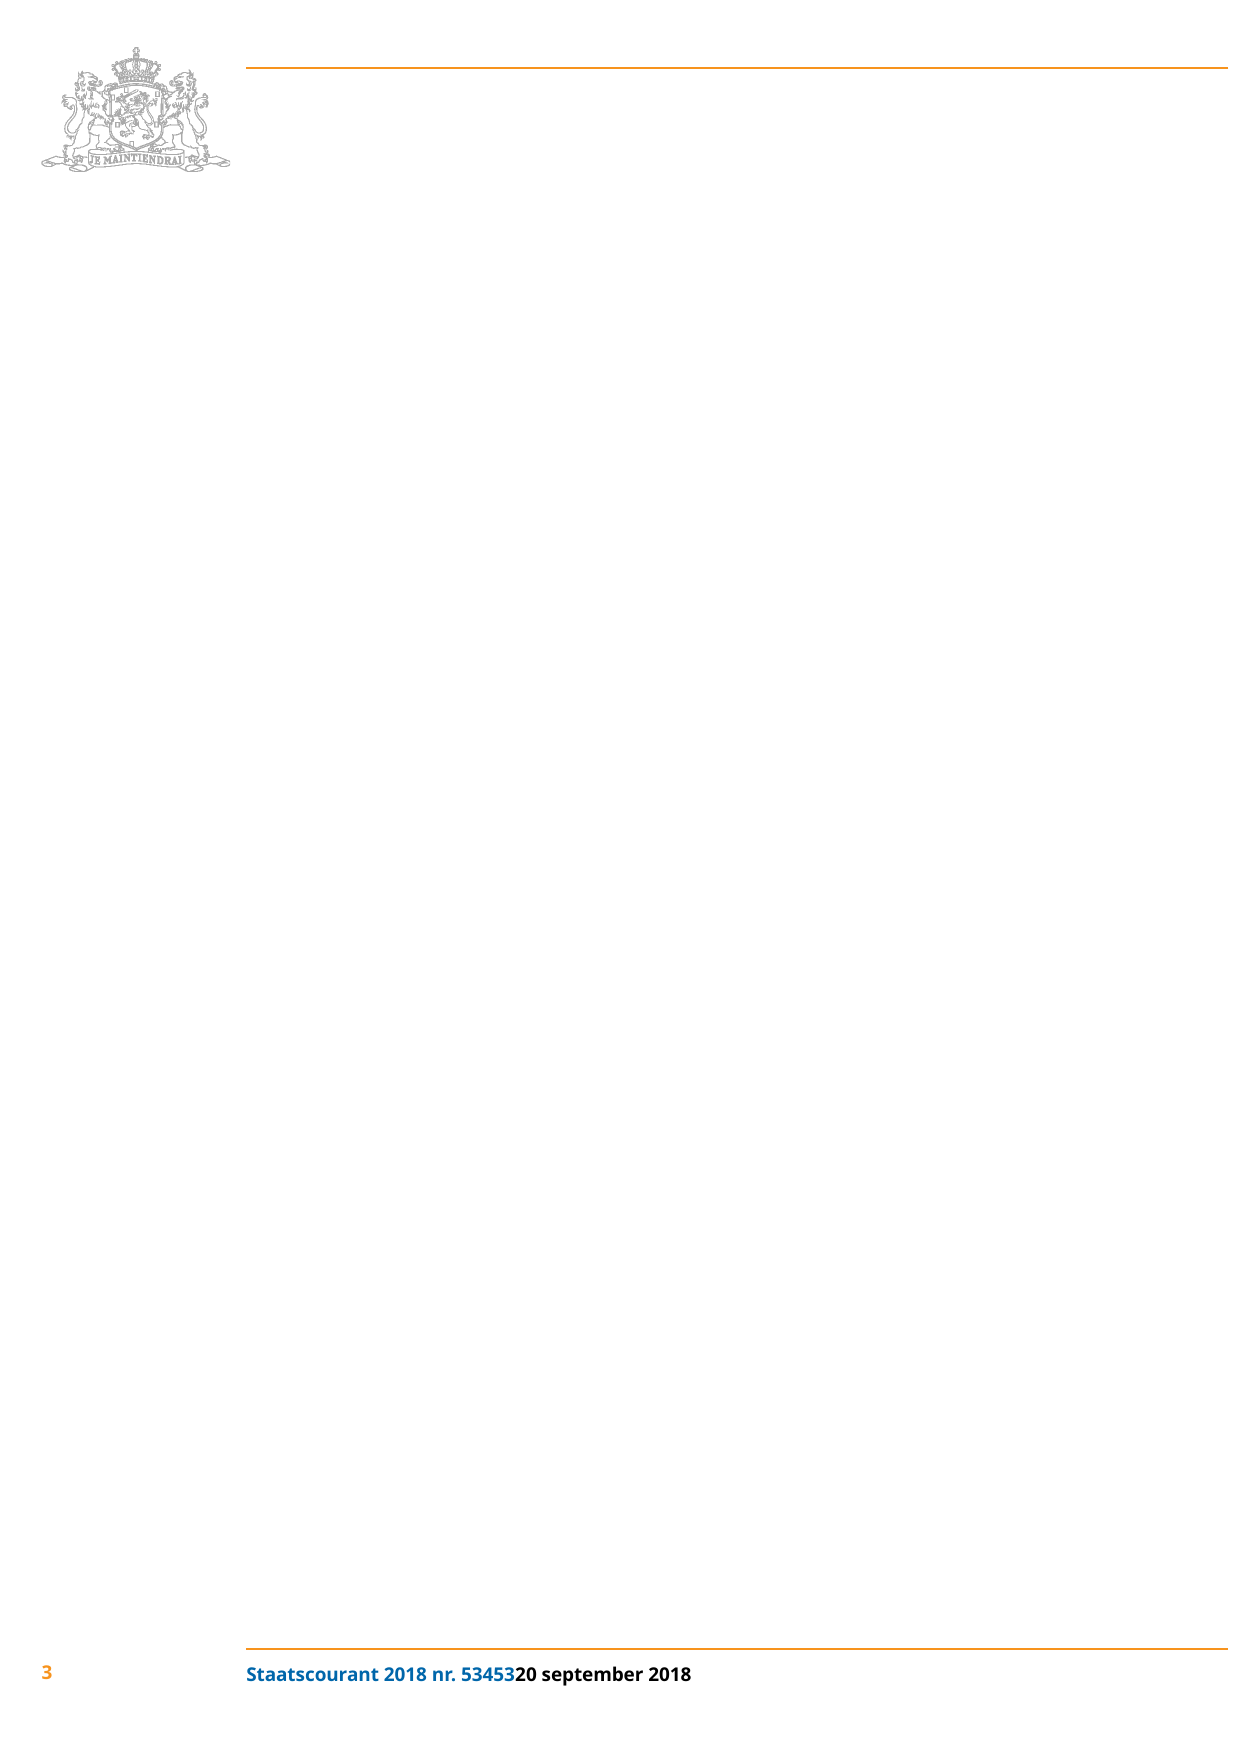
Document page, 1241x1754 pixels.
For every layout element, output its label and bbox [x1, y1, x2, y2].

picture [41, 47, 231, 172]
